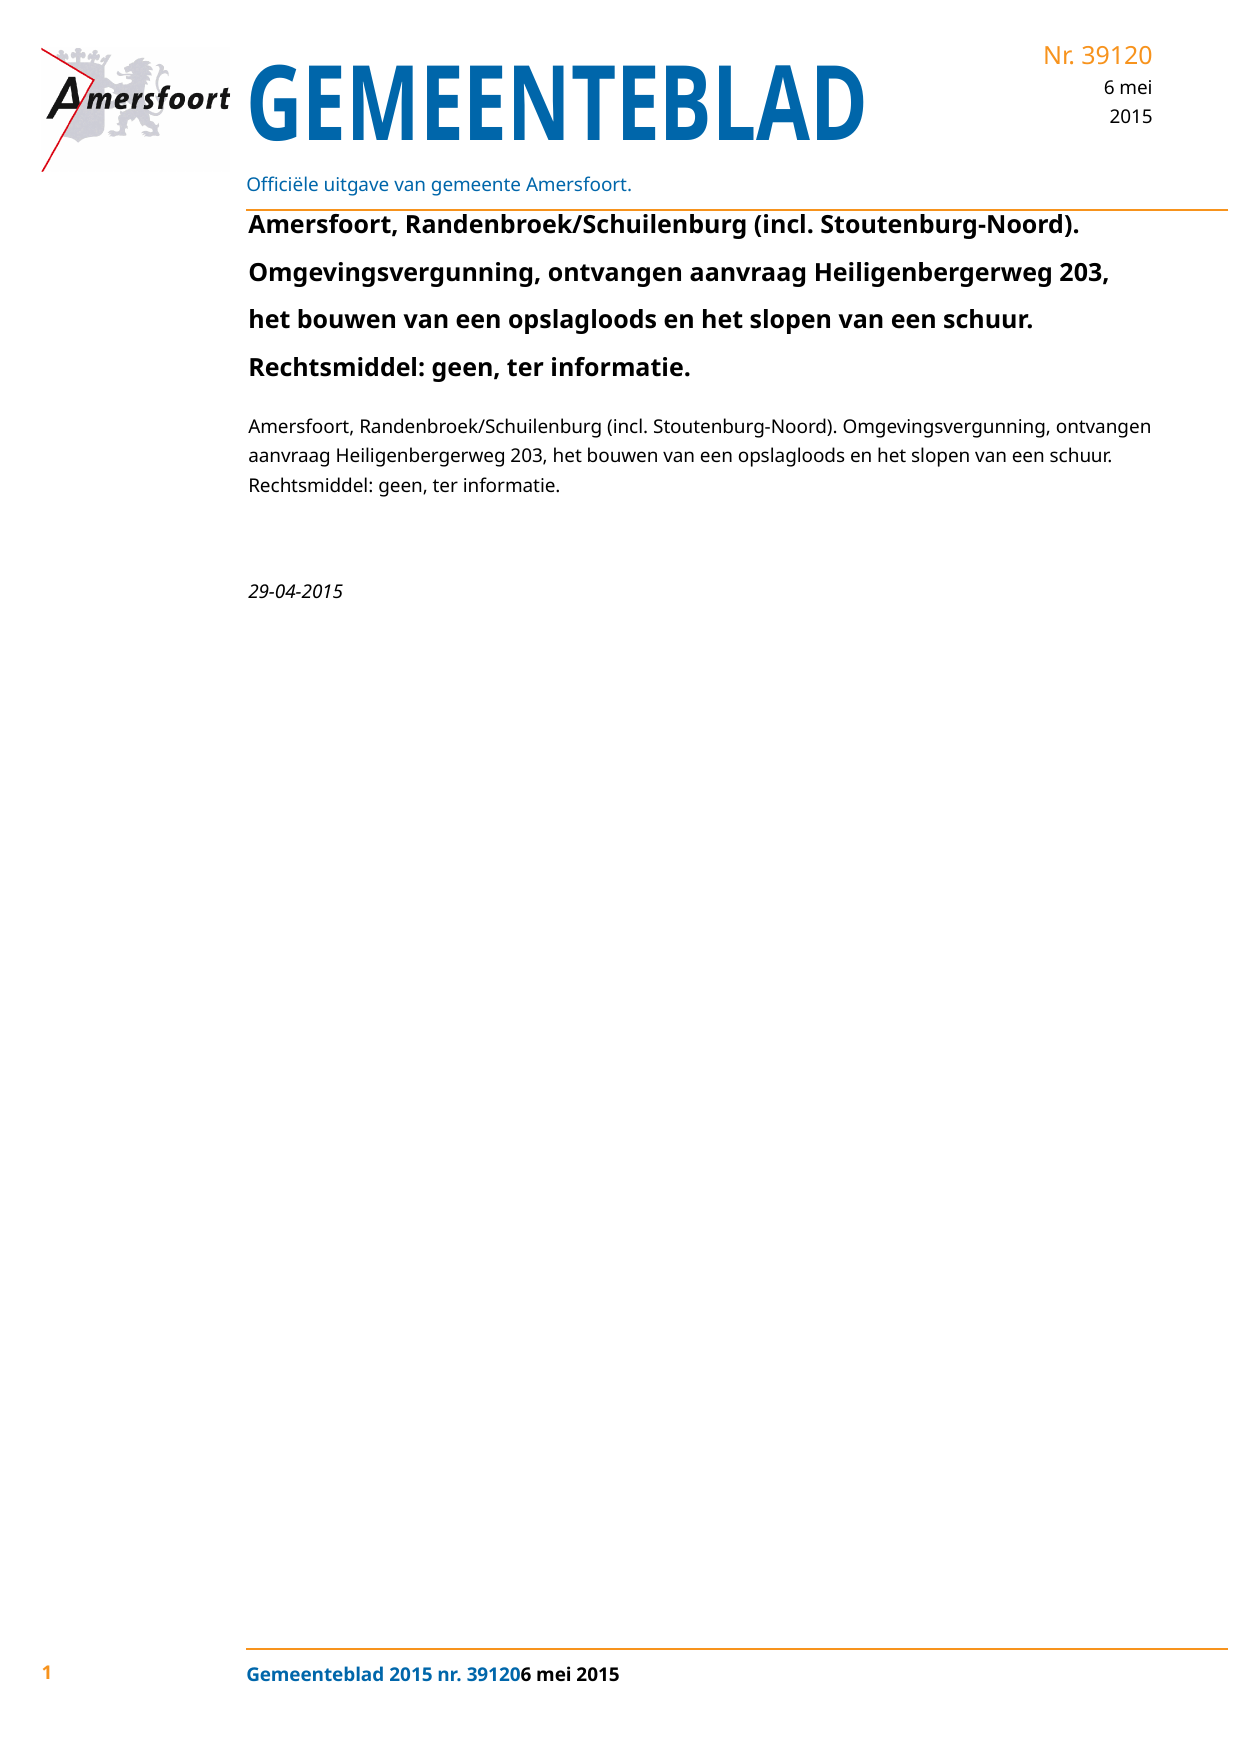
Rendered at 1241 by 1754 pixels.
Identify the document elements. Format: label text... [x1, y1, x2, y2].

text 29-04-2015 [248, 578, 1152, 604]
picture [41, 47, 231, 172]
text Amersfoort, Randenbroek/Schuilenburg (incl. Stoutenburg-Noord). Omgevingsvergunning, ontvangen aanvraag Heiligenbergerweg 203, het bouwen van een opslagloods en het slopen van een schuur. Rechtsmiddel: geen, ter informatie. [248, 211, 1152, 384]
text Amersfoort, Randenbroek/Schuilenburg (incl. Stoutenburg-Noord). Omgevingsvergunning, ontvangen aanvraag Heiligenbergerweg 203, het bouwen van een opslagloods en het slopen van een schuur. Rechtsmiddel: geen, ter informatie. [248, 413, 1152, 498]
